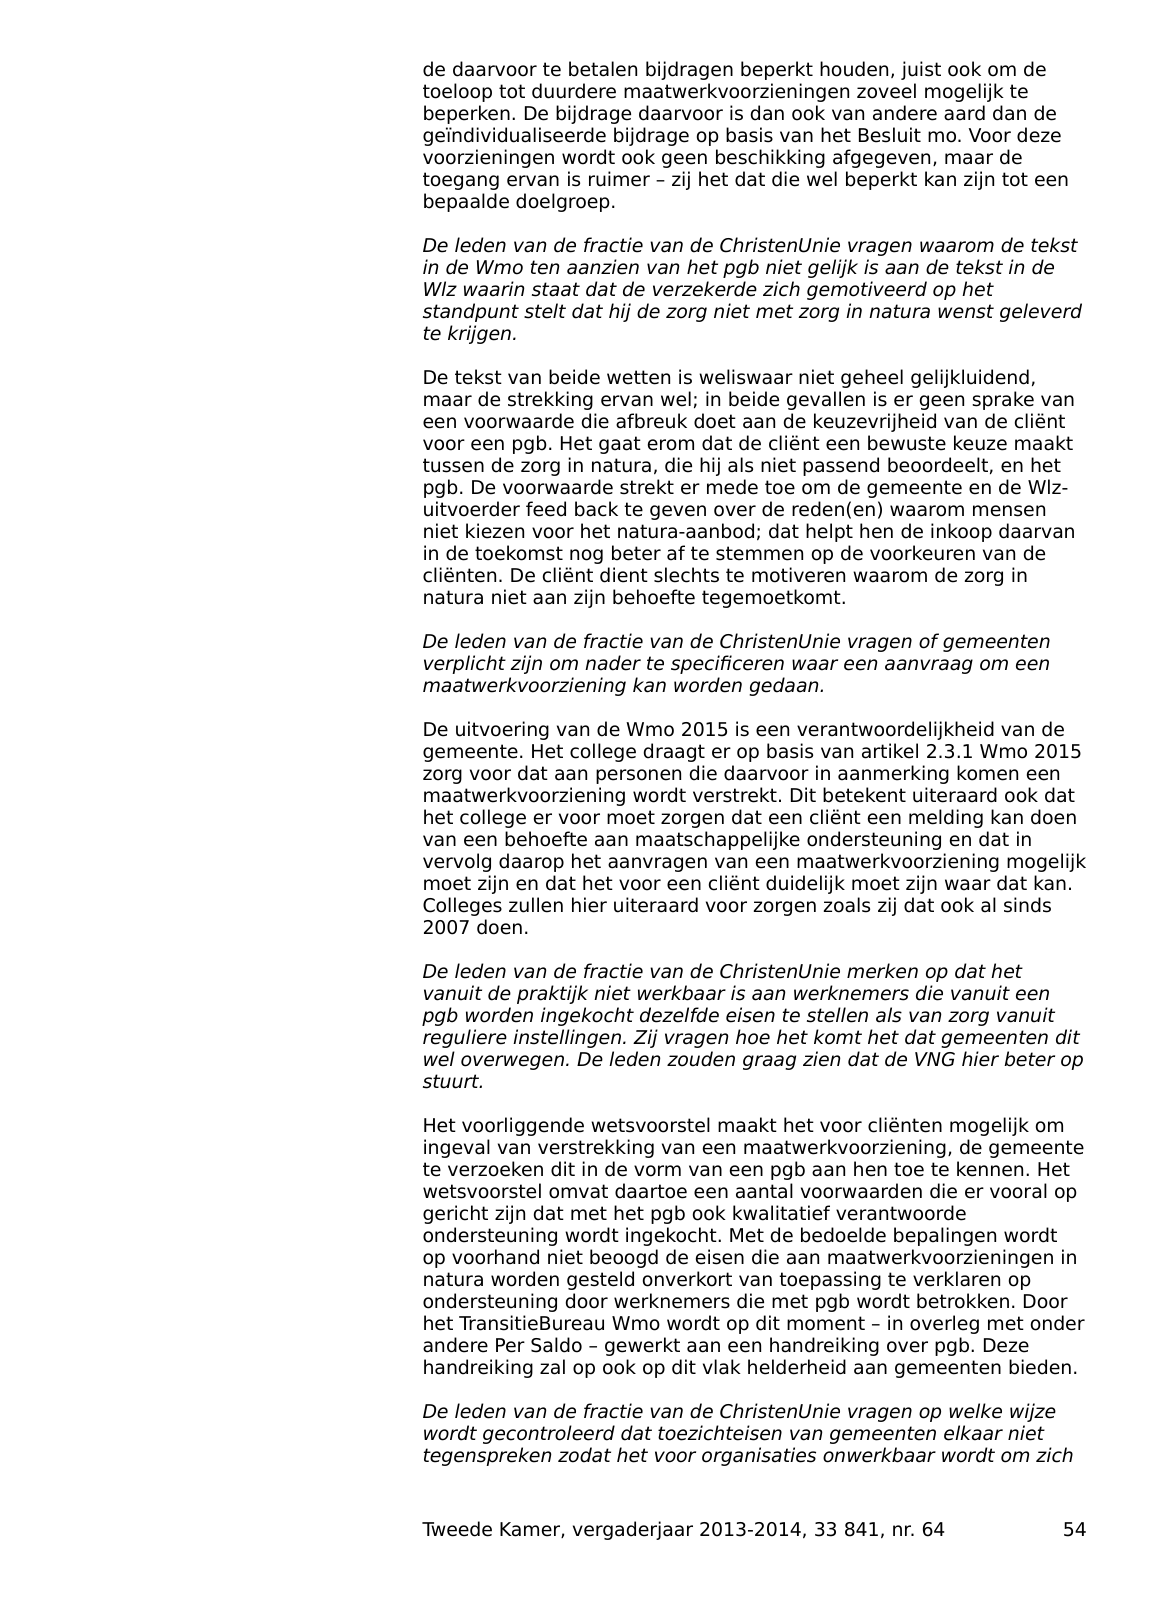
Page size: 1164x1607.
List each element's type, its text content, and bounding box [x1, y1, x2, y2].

text De tekst van beide wetten is weliswaar niet geheel gelijkluidend, maar de strekking ervan wel; in beide gevallen is er geen sprake van een voorwaarde die afbreuk doet aan de keuzevrijheid van de cliënt voor een pgb. Het gaat erom dat de cliënt een bewuste keuze maakt tussen de zorg in natura, die hij als niet passend beoordeelt, en het pgb. De voorwaarde strekt er mede toe om de gemeente en de Wlz-uitvoerder feed back te geven over de reden(en) waarom mensen niet kiezen voor het natura-aanbod; dat helpt hen de inkoop daarvan in de toekomst nog beter af te stemmen op de voorkeuren van de cliënten. De cliënt dient slechts te motiveren waarom de zorg in natura niet aan zijn behoefte tegemoetkomt. [422, 367, 1087, 609]
text De leden van de fractie van de ChristenUnie vragen waarom de tekst in de Wmo ten aanzien van het pgb niet gelijk is aan de tekst in de Wlz waarin staat dat de verzekerde zich gemotiveerd op het standpunt stelt dat hij de zorg niet met zorg in natura wenst geleverd te krijgen. [422, 235, 1087, 345]
text De leden van de fractie van de ChristenUnie vragen op welke wijze wordt gecontroleerd dat toezichteisen van gemeenten elkaar niet tegenspreken zodat het voor organisaties onwerkbaar wordt om zich [422, 1401, 1087, 1467]
text Het voorliggende wetsvoorstel maakt het voor cliënten mogelijk om ingeval van verstrekking van een maatwerkvoorziening, de gemeente te verzoeken dit in de vorm van een pgb aan hen toe te kennen. Het wetsvoorstel omvat daartoe een aantal voorwaarden die er vooral op gericht zijn dat met het pgb ook kwalitatief verantwoorde ondersteuning wordt ingekocht. Met de bedoelde bepalingen wordt op voorhand niet beoogd de eisen die aan maatwerkvoorzieningen in natura worden gesteld onverkort van toepassing te verklaren op ondersteuning door werknemers die met pgb wordt betrokken. Door het TransitieBureau Wmo wordt op dit moment – in overleg met onder andere Per Saldo – gewerkt aan een handreiking over pgb. Deze handreiking zal op ook op dit vlak helderheid aan gemeenten bieden. [422, 1115, 1087, 1379]
text De leden van de fractie van de ChristenUnie merken op dat het vanuit de praktijk niet werkbaar is aan werknemers die vanuit een pgb worden ingekocht dezelfde eisen te stellen als van zorg vanuit reguliere instellingen. Zij vragen hoe het komt het dat gemeenten dit wel overwegen. De leden zouden graag zien dat de VNG hier beter op stuurt. [422, 961, 1087, 1093]
text de daarvoor te betalen bijdragen beperkt houden, juist ook om de toeloop tot duurdere maatwerkvoorzieningen zoveel mogelijk te beperken. De bijdrage daarvoor is dan ook van andere aard dan de geïndividualiseerde bijdrage op basis van het Besluit mo. Voor deze voorzieningen wordt ook geen beschikking afgegeven, maar de toegang ervan is ruimer – zij het dat die wel beperkt kan zijn tot een bepaalde doelgroep. [422, 59, 1087, 213]
text De uitvoering van de Wmo 2015 is een verantwoordelijkheid van de gemeente. Het college draagt er op basis van artikel 2.3.1 Wmo 2015 zorg voor dat aan personen die daarvoor in aanmerking komen een maatwerkvoorziening wordt verstrekt. Dit betekent uiteraard ook dat het college er voor moet zorgen dat een cliënt een melding kan doen van een behoefte aan maatschappelijke ondersteuning en dat in vervolg daarop het aanvragen van een maatwerkvoorziening mogelijk moet zijn en dat het voor een cliënt duidelijk moet zijn waar dat kan. Colleges zullen hier uiteraard voor zorgen zoals zij dat ook al sinds 2007 doen. [422, 719, 1087, 939]
text De leden van de fractie van de ChristenUnie vragen of gemeenten verplicht zijn om nader te specificeren waar een aanvraag om een maatwerkvoorziening kan worden gedaan. [422, 631, 1087, 697]
